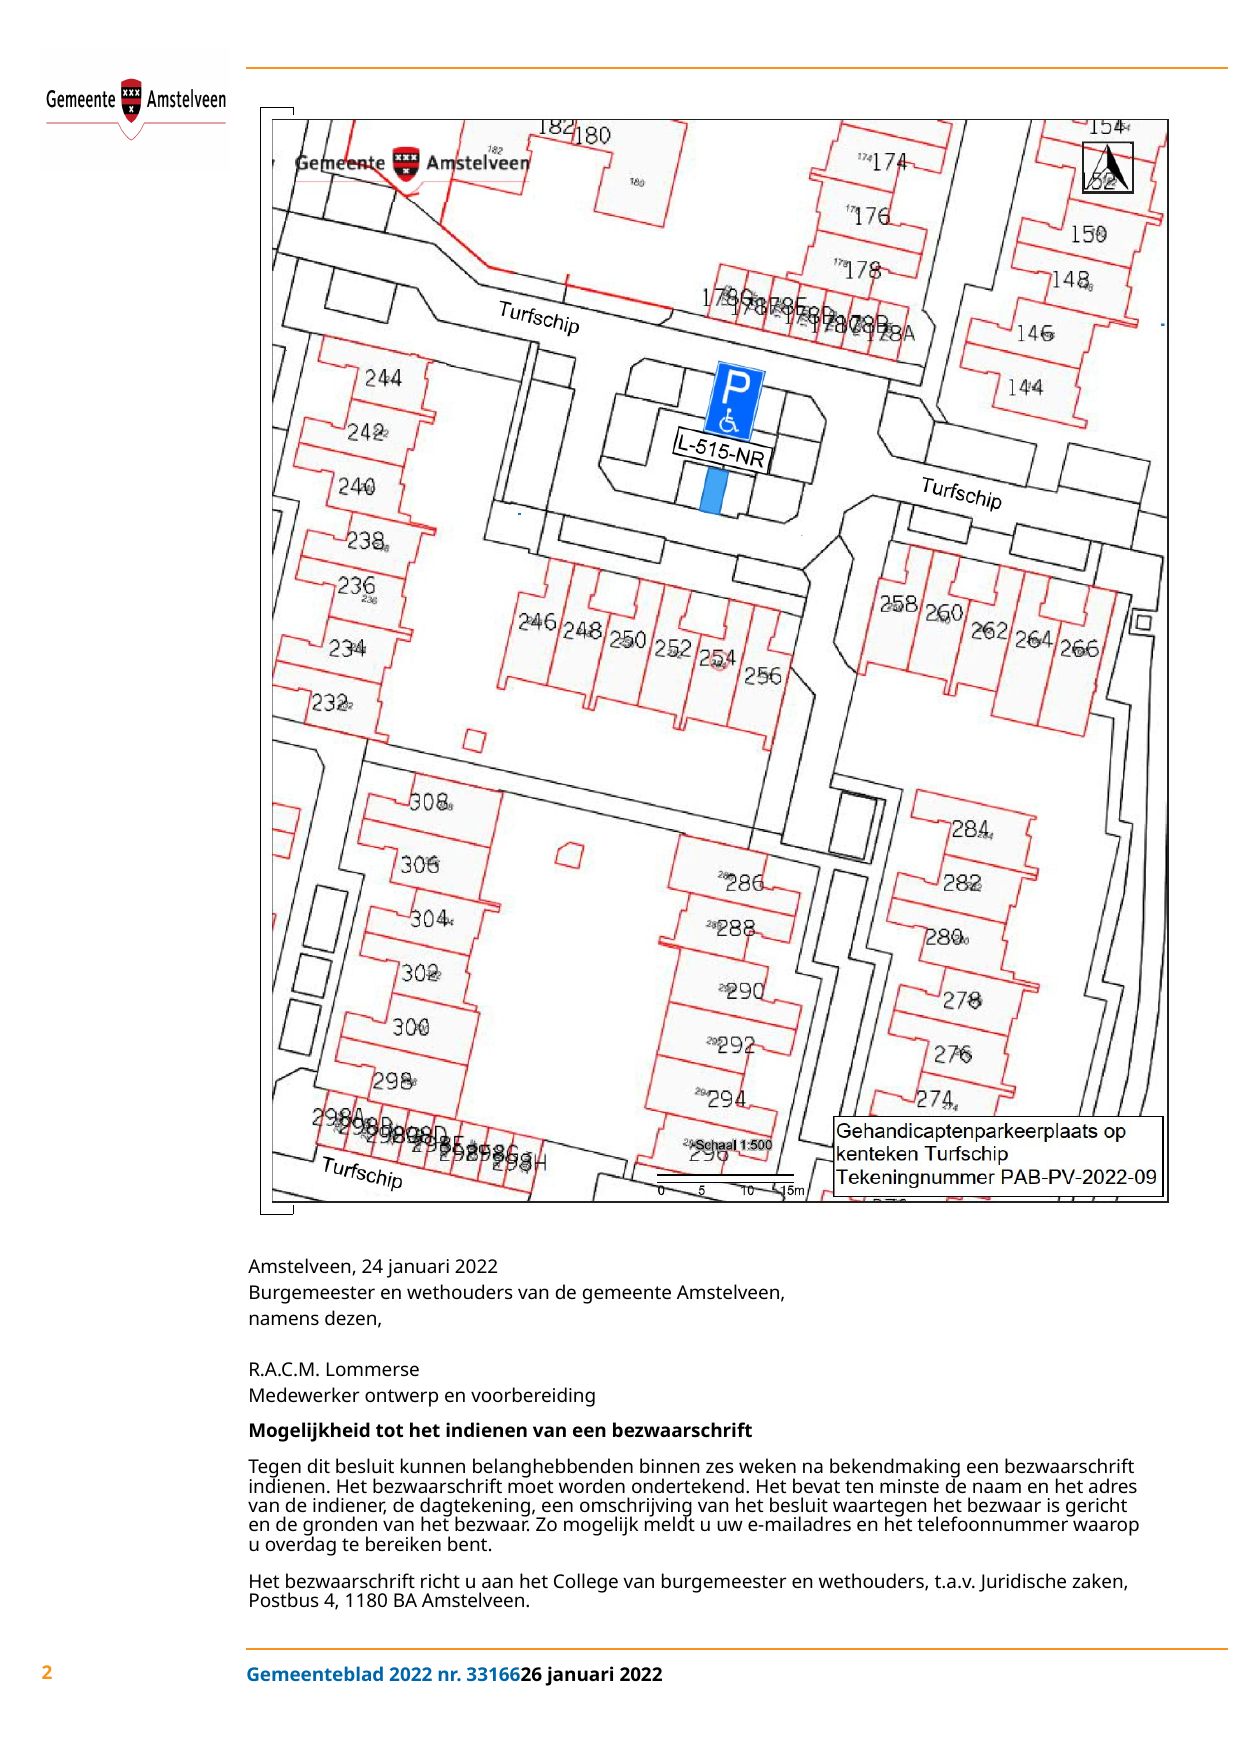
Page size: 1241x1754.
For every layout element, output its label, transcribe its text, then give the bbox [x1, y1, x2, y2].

picture [41, 47, 231, 172]
text Medewerker ontwerp en voorbereiding [248, 1382, 1152, 1408]
text Amstelveen, 24 januari 2022 [248, 1253, 1152, 1279]
text namens dezen, [248, 1305, 1152, 1331]
text Mogelijkheid tot het indienen van een bezwaarschrift [248, 1422, 1152, 1441]
text R.A.C.M. Lommerse [248, 1356, 1152, 1382]
text Het bezwaarschrift richt u aan het College van burgemeester en wethouders, t.a.v. Juridische zaken, Postbus 4, 1180 BA Amstelveen. [248, 1573, 1152, 1611]
text Tegen dit besluit kunnen belanghebbenden binnen zes weken na bekendmaking een bezwaarschrift indienen. Het bezwaarschrift moet worden ondertekend. Het bevat ten minste de naam en het adres van de indiener, de dagtekening, een omschrijving van het besluit waartegen het bezwaar is gericht en de gronden van het bezwaar. Zo mogelijk meldt u uw e-mailadres en het telefoonnummer waarop u overdag te bereiken bent. [248, 1458, 1152, 1555]
picture [268, 115, 1173, 1205]
text Burgemeester en wethouders van de gemeente Amstelveen, [248, 1279, 1152, 1305]
